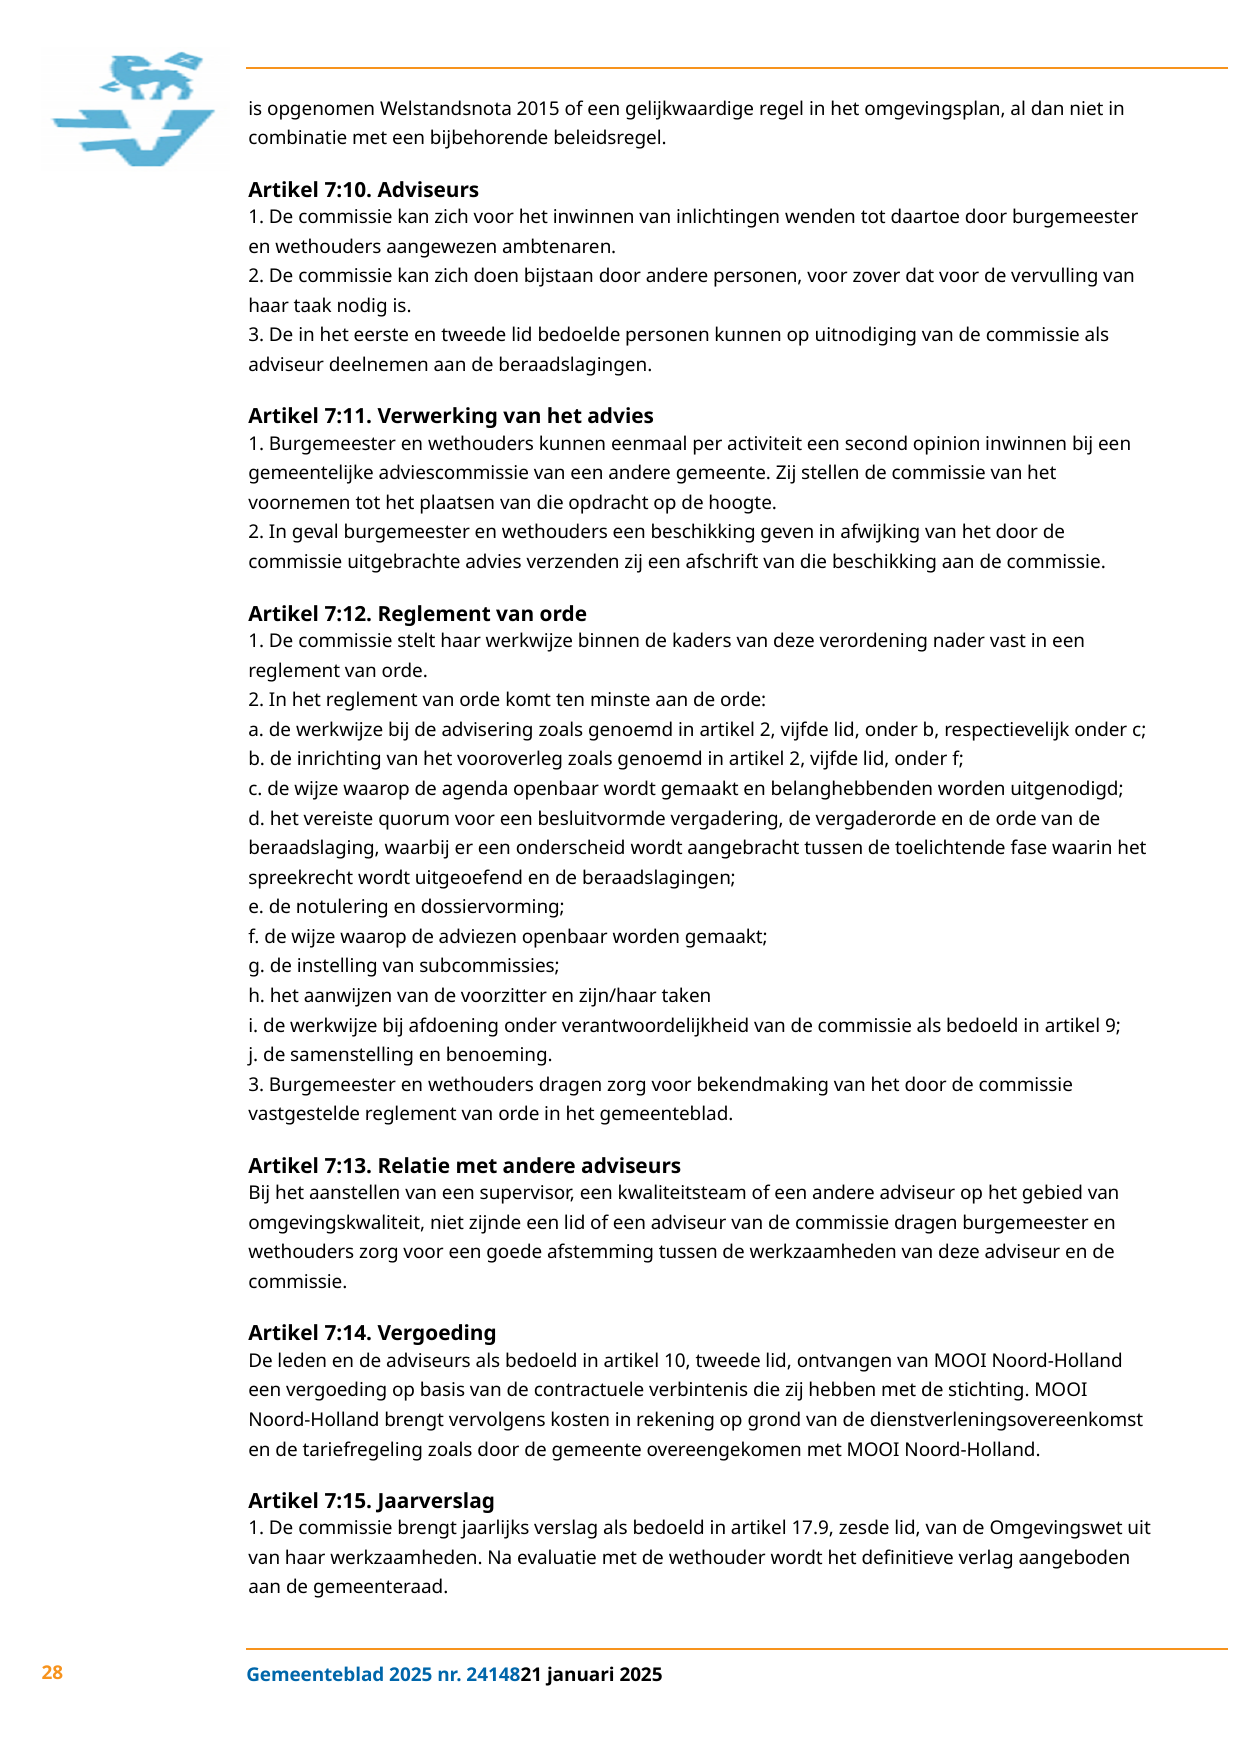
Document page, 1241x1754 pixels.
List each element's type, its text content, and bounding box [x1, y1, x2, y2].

picture [41, 47, 231, 172]
text Bij het aanstellen van een supervisor, een kwaliteitsteam of een andere adviseur op het gebied van omgevingskwaliteit, niet zijnde een lid of een adviseur van de commissie dragen burgemeester en wethouders zorg voor een goede afstemming tussen de werkzaamheden van deze adviseur en de commissie. [248, 1179, 1152, 1294]
text Artikel 7:10. Adviseurs [248, 175, 1152, 203]
text 2. De commissie kan zich doen bijstaan door andere personen, voor zover dat voor de vervulling van haar taak nodig is. [248, 262, 1152, 318]
text is opgenomen Welstandsnota 2015 of een gelijkwaardige regel in het omgevingsplan, al dan niet in combinatie met een bijbehorende beleidsregel. [248, 95, 1152, 150]
text j. de samenstelling en benoeming. [248, 1041, 1152, 1067]
text i. de werkwijze bij afdoening onder verantwoordelijkheid van de commissie als bedoeld in artikel 9; [248, 1012, 1152, 1037]
text 1. De commissie stelt haar werkwijze binnen de kaders van deze verordening nader vast in een reglement van orde. [248, 627, 1152, 682]
text a. de werkwijze bij de advisering zoals genoemd in artikel 2, vijfde lid, onder b, respectievelijk onder c; [248, 716, 1152, 742]
text Artikel 7:13. Relatie met andere adviseurs [248, 1151, 1152, 1179]
text Artikel 7:12. Reglement van orde [248, 599, 1152, 627]
text 3. Burgemeester en wethouders dragen zorg voor bekendmaking van het door de commissie vastgestelde reglement van orde in het gemeenteblad. [248, 1071, 1152, 1126]
text c. de wijze waarop de agenda openbaar wordt gemaakt en belanghebbenden worden uitgenodigd; [248, 775, 1152, 801]
text e. de notulering en dossiervorming; [248, 893, 1152, 919]
text 1. De commissie brengt jaarlijks verslag als bedoeld in artikel 17.9, zesde lid, van de Omgevingswet uit van haar werkzaamheden. Na evaluatie met de wethouder wordt het definitieve verlag aangeboden aan de gemeenteraad. [248, 1514, 1152, 1599]
text f. de wijze waarop de adviezen openbaar worden gemaakt; [248, 923, 1152, 949]
text h. het aanwijzen van de voorzitter en zijn/haar taken [248, 982, 1152, 1008]
text 1. Burgemeester en wethouders kunnen eenmaal per activiteit een second opinion inwinnen bij een gemeentelijke adviescommissie van een andere gemeente. Zij stellen de commissie van het voornemen tot het plaatsen van die opdracht op de hoogte. [248, 430, 1152, 515]
text b. de inrichting van het vooroverleg zoals genoemd in artikel 2, vijfde lid, onder f; [248, 746, 1152, 771]
text Artikel 7:14. Vergoeding [248, 1318, 1152, 1347]
text Artikel 7:15. Jaarverslag [248, 1486, 1152, 1514]
text g. de instelling van subcommissies; [248, 953, 1152, 978]
text De leden en de adviseurs als bedoeld in artikel 10, tweede lid, ontvangen van MOOI Noord-Holland een vergoeding op basis van de contractuele verbintenis die zij hebben met de stichting. MOOI Noord-Holland brengt vervolgens kosten in rekening op grond van de dienstverleningsovereenkomst en de tariefregeling zoals door de gemeente overeengekomen met MOOI Noord-Holland. [248, 1347, 1152, 1461]
text 2. In het reglement van orde komt ten minste aan de orde: [248, 686, 1152, 712]
text d. het vereiste quorum voor een besluitvormde vergadering, de vergaderorde en de orde van de beraadslaging, waarbij er een onderscheid wordt aangebracht tussen de toelichtende fase waarin het spreekrecht wordt uitgeoefend en de beraadslagingen; [248, 805, 1152, 889]
text 2. In geval burgemeester en wethouders een beschikking geven in afwijking van het door de commissie uitgebrachte advies verzenden zij een afschrift van die beschikking aan de commissie. [248, 519, 1152, 574]
text 3. De in het eerste en tweede lid bedoelde personen kunnen op uitnodiging van de commissie als adviseur deelnemen aan de beraadslagingen. [248, 322, 1152, 377]
text 1. De commissie kan zich voor het inwinnen van inlichtingen wenden tot daartoe door burgemeester en wethouders aangewezen ambtenaren. [248, 203, 1152, 258]
text Artikel 7:11. Verwerking van het advies [248, 402, 1152, 430]
